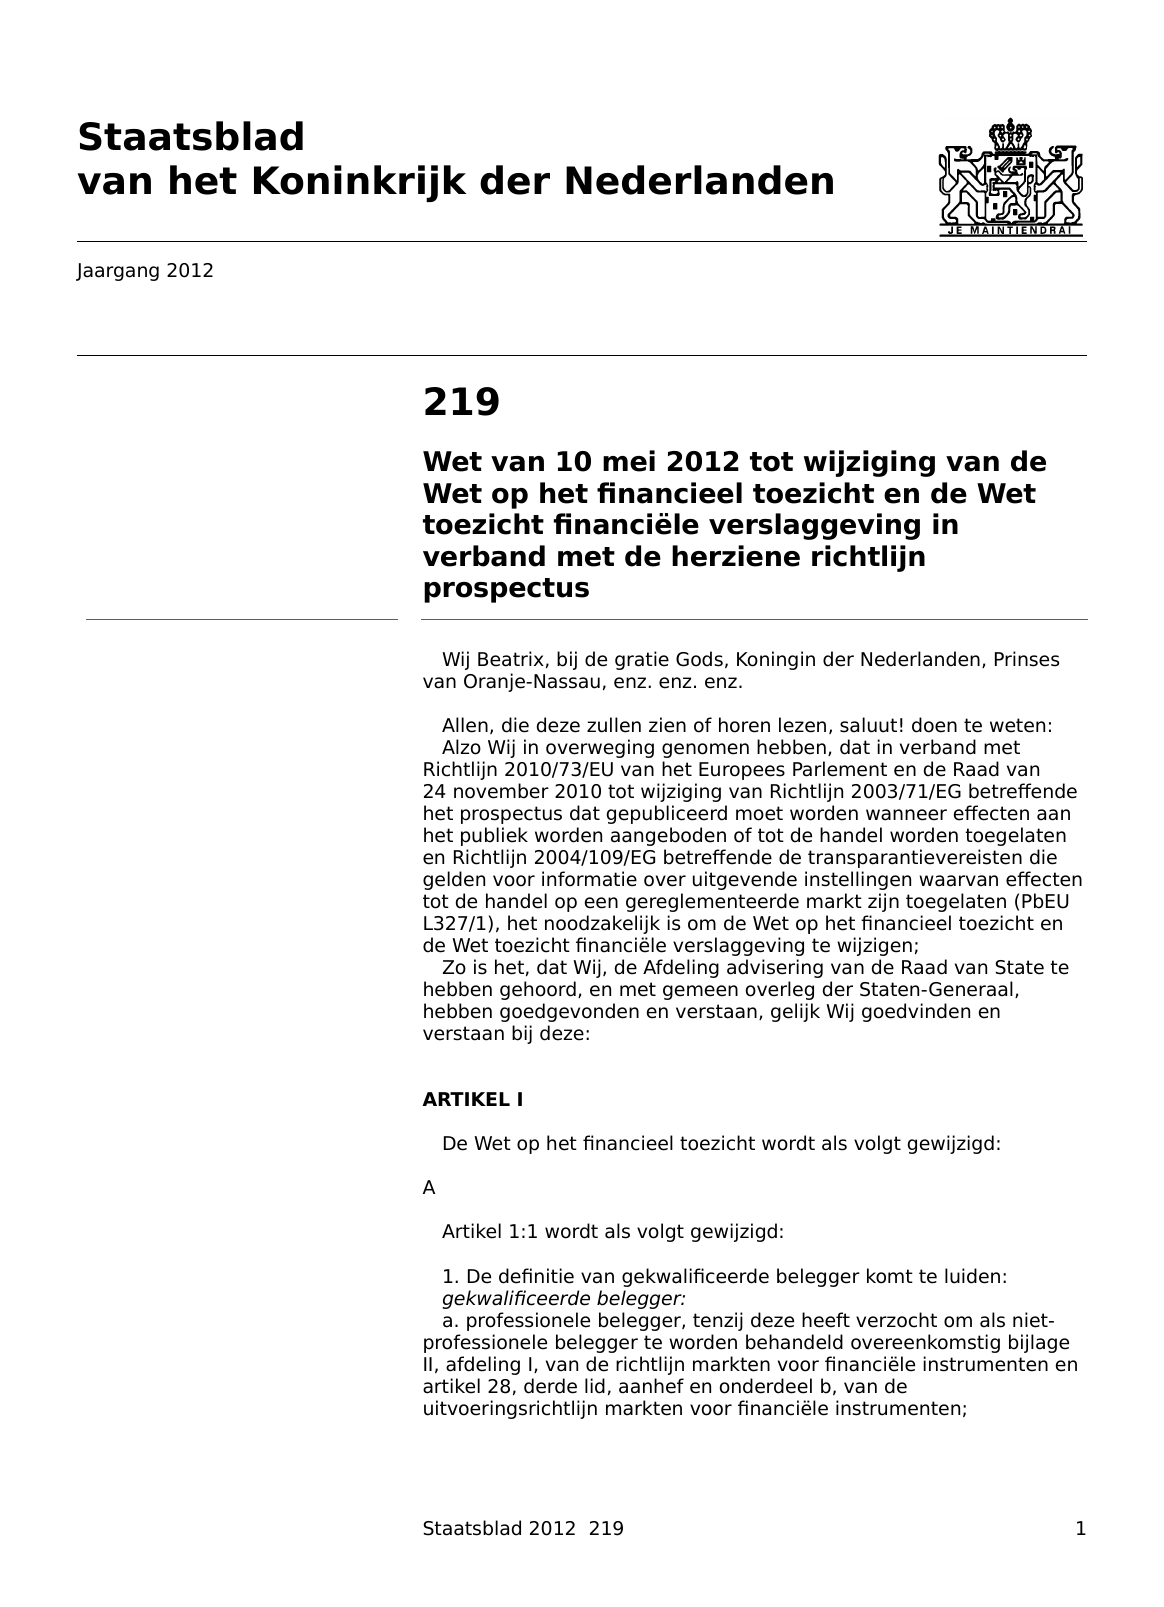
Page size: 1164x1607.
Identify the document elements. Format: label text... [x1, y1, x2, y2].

text Alzo Wij in overweging genomen hebben, dat in verband met Richtlijn 2010/73/EU van het Europees Parlement en de Raad van 24 november 2010 tot wijziging van Richtlijn 2003/71/EG betreffende het prospectus dat gepubliceerd moet worden wanneer effecten aan het publiek worden aangeboden of tot de handel worden toegelaten en Richtlijn 2004/109/EG betreffende de transparantievereisten die gelden voor informatie over uitgevende instellingen waarvan effecten tot de handel op een gereglementeerde markt zijn toegelaten (PbEU L327/1), het noodzakelijk is om de Wet op het financieel toezicht en de Wet toezicht financiële verslaggeving te wijzigen; [422, 737, 1087, 957]
text Wij Beatrix, bij de gratie Gods, Koningin der Nederlanden, Prinses van Oranje-Nassau, enz. enz. enz. [422, 649, 1087, 693]
text 1. De definitie van gekwalificeerde belegger komt te luiden: [422, 1266, 1087, 1288]
picture [936, 115, 1087, 240]
table_cell Jaargang 2012 [77, 242, 1087, 355]
subtitle 219 [422, 381, 1087, 424]
text De Wet op het financieel toezicht wordt als volgt gewijzigd: [422, 1133, 1087, 1155]
text gekwalificeerde belegger: [422, 1288, 1087, 1309]
text A [422, 1177, 1087, 1199]
text Artikel 1:1 wordt als volgt gewijzigd: [422, 1221, 1087, 1243]
table_header [886, 100, 1087, 241]
text a. professionele belegger, tenzij deze heeft verzocht om als niet-professionele belegger te worden behandeld overeenkomstig bijlage II, afdeling I, van de richtlijn markten voor financiële instrumenten en artikel 28, derde lid, aanhef en onderdeel b, van de uitvoeringsrichtlijn markten voor financiële instrumenten; [422, 1309, 1087, 1419]
table_header Staatsblad van het Koninkrijk der Nederlanden [77, 100, 886, 241]
text Allen, die deze zullen zien of horen lezen, saluut! doen te weten: [422, 715, 1087, 737]
text Wet van 10 mei 2012 tot wijziging van de Wet op het financieel toezicht en de Wet toezicht financiële verslaggeving in verband met de herziene richtlijn prospectus [422, 447, 1087, 604]
text Zo is het, dat Wij, de Afdeling advisering van de Raad van State te hebben gehoord, en met gemeen overleg der Staten-Generaal, hebben goedgevonden en verstaan, gelijk Wij goedvinden en verstaan bij deze: [422, 957, 1087, 1044]
subtitle ARTIKEL I [422, 1089, 1087, 1111]
